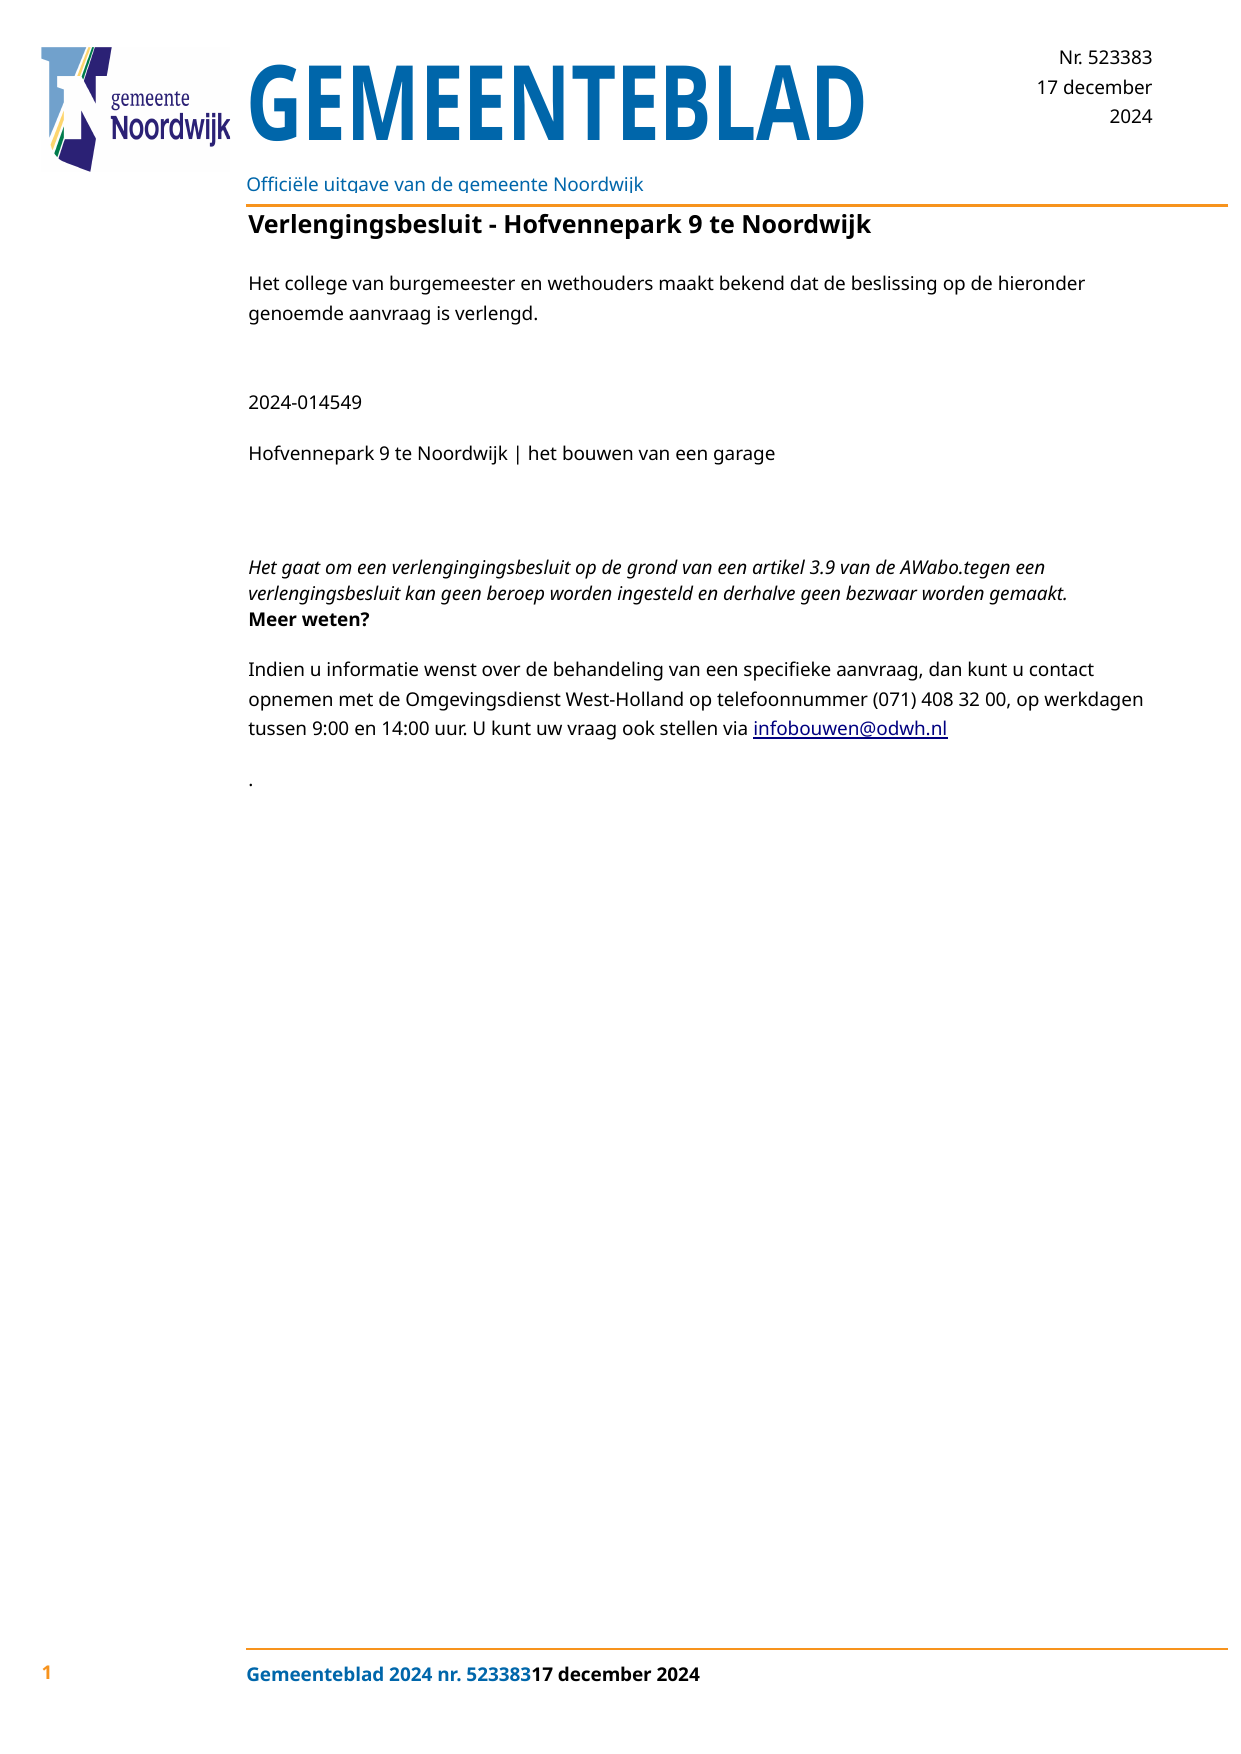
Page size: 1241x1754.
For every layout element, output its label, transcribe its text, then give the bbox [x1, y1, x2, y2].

text . [248, 766, 1152, 792]
text Indien u informatie wenst over de behandeling van een specifieke aanvraag, dan kunt u contact opnemen met de Omgevingsdienst West-Holland op telefoonnummer (071) 408 32 00, op werkdagen tussen 9:00 en 14:00 uur. U kunt uw vraag ook stellen via infobouwen@odwh.nl [248, 656, 1152, 741]
picture [41, 47, 231, 172]
text Het college van burgemeester en wethouders maakt bekend dat de beslissing op de hieronder genoemde aanvraag is verlengd. [248, 270, 1152, 326]
text Meer weten? [248, 606, 1152, 632]
text Verlengingsbesluit - Hofvennepark 9 te Noordwijk [248, 207, 1152, 241]
text Het gaat om een verlengingingsbesluit op de grond van een artikel 3.9 van de AWabo.tegen een verlengingsbesluit kan geen beroep worden ingesteld en derhalve geen bezwaar worden gemaakt. [248, 554, 1152, 606]
text 2024-014549 [248, 389, 1152, 415]
text Hofvennepark 9 te Noordwijk | het bouwen van een garage [248, 440, 1152, 466]
